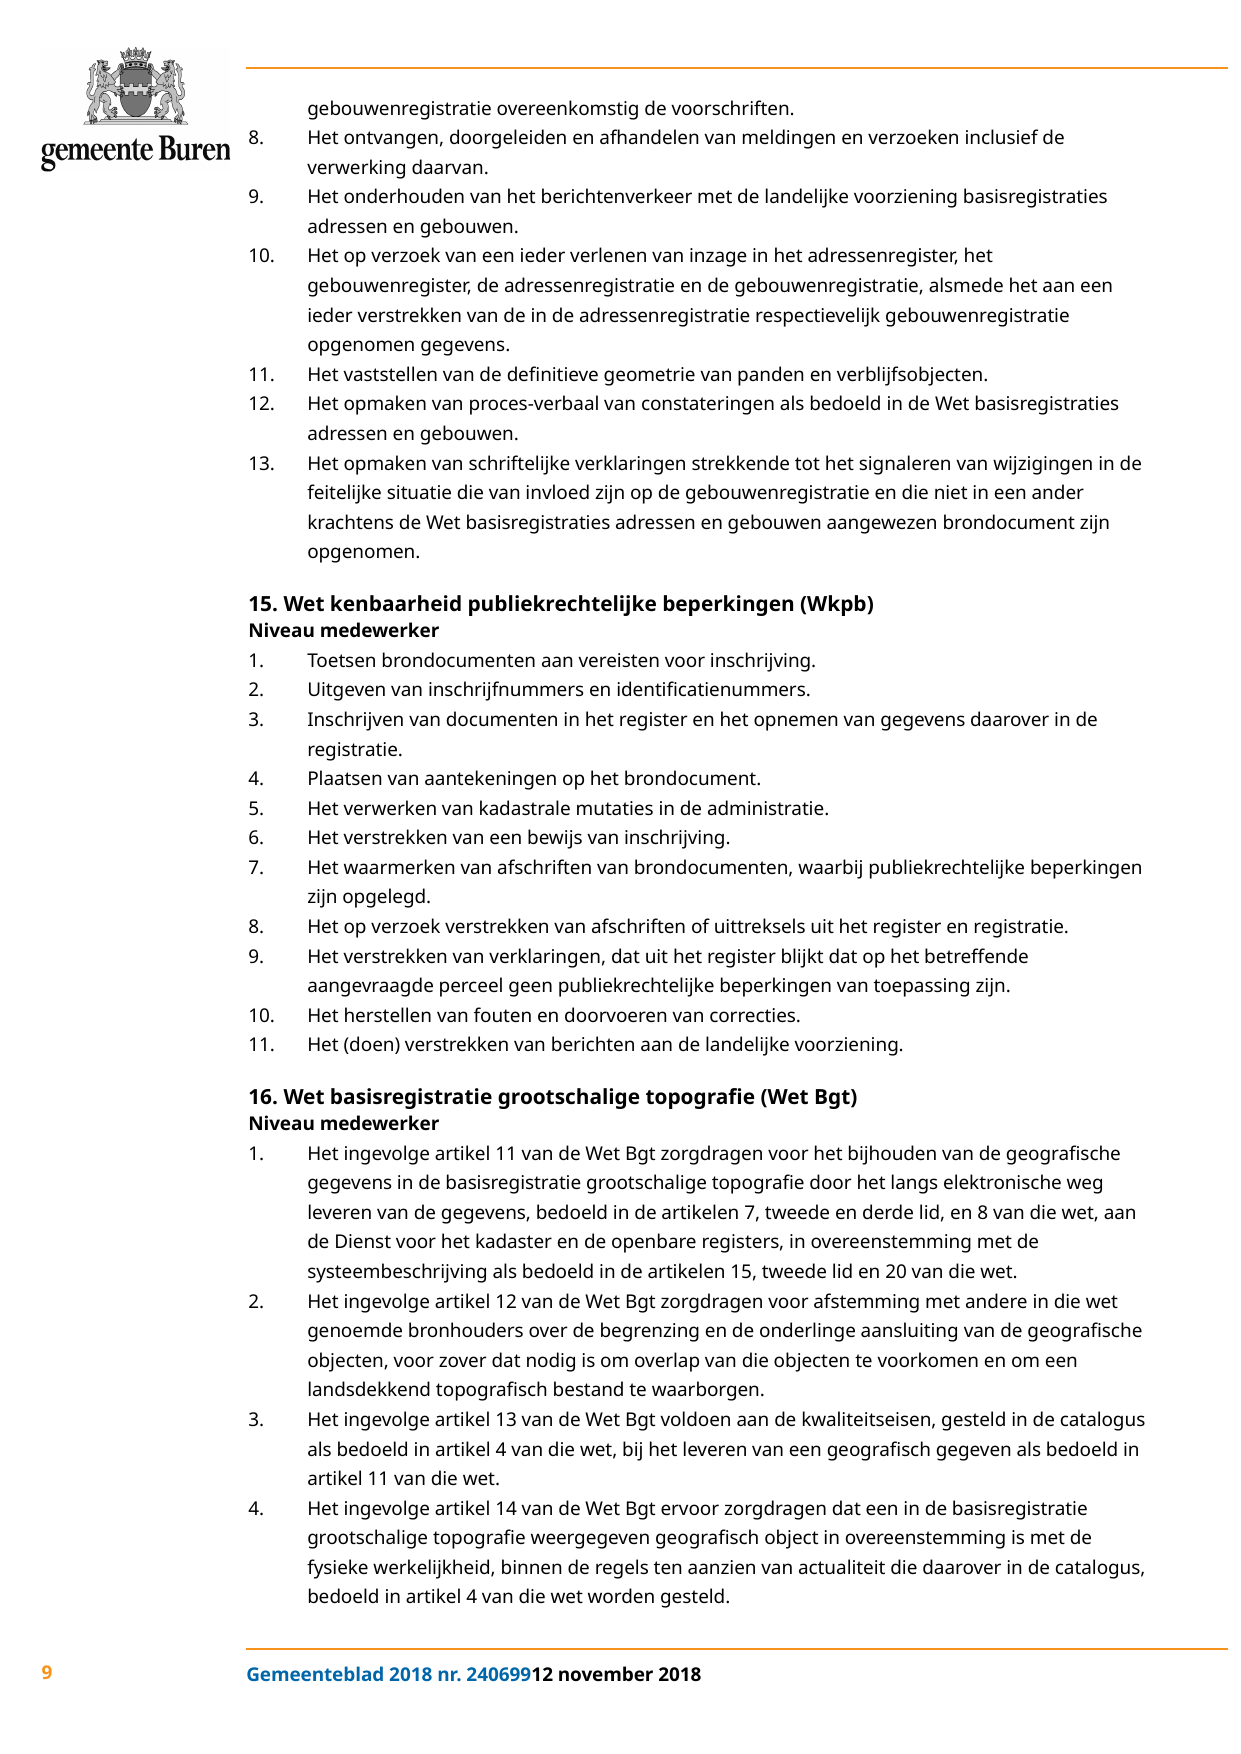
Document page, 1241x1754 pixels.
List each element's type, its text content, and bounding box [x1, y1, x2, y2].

list gebouwenregistratie overeenkomstig de voorschriften. [248, 95, 1152, 121]
list Het verwerken van kadastrale mutaties in de administratie. [248, 795, 1152, 821]
list Het vaststellen van de definitieve geometrie van panden en verblijfsobjecten. [248, 361, 1152, 387]
list Het op verzoek verstrekken van afschriften of uittreksels uit het register en registratie. [248, 913, 1152, 939]
list Het ontvangen, doorgeleiden en afhandelen van meldingen en verzoeken inclusief de verwerking daarvan. [248, 124, 1152, 180]
list Het ingevolge artikel 11 van de Wet Bgt zorgdragen voor het bijhouden van de geografische gegevens in de basisregistratie grootschalige topografie door het langs elektronische weg leveren van de gegevens, bedoeld in de artikelen 7, tweede en derde lid, en 8 van die wet, aan de Dienst voor het kadaster en de openbare registers, in overeenstemming met de systeembeschrijving als bedoeld in de artikelen 15, tweede lid en 20 van die wet. [248, 1140, 1152, 1284]
list Het ingevolge artikel 12 van de Wet Bgt zorgdragen voor afstemming met andere in die wet genoemde bronhouders over de begrenzing en de onderlinge aansluiting van de geografische objecten, voor zover dat nodig is om overlap van die objecten te voorkomen en om een landsdekkend topografisch bestand te waarborgen. [248, 1288, 1152, 1402]
picture [41, 47, 231, 172]
list Het waarmerken van afschriften van brondocumenten, waarbij publiekrechtelijke beperkingen zijn opgelegd. [248, 854, 1152, 909]
text Niveau medewerker [248, 617, 1152, 643]
list Het opmaken van schriftelijke verklaringen strekkende tot het signaleren van wijzigingen in de feitelijke situatie die van invloed zijn op de gebouwenregistratie en die niet in een ander krachtens de Wet basisregistraties adressen en gebouwen aangewezen brondocument zijn opgenomen. [248, 450, 1152, 564]
list Het verstrekken van een bewijs van inschrijving. [248, 824, 1152, 850]
text 15. Wet kenbaarheid publiekrechtelijke beperkingen (Wkpb) [248, 589, 1152, 617]
list Toetsen brondocumenten aan vereisten voor inschrijving. [248, 647, 1152, 673]
list Het verstrekken van verklaringen, dat uit het register blijkt dat op het betreffende aangevraagde perceel geen publiekrechtelijke beperkingen van toepassing zijn. [248, 943, 1152, 998]
list Het ingevolge artikel 14 van de Wet Bgt ervoor zorgdragen dat een in de basisregistratie grootschalige topografie weergegeven geografisch object in overeenstemming is met de fysieke werkelijkheid, binnen de regels ten aanzien van actualiteit die daarover in de catalogus, bedoeld in artikel 4 van die wet worden gesteld. [248, 1495, 1152, 1609]
list Het op verzoek van een ieder verlenen van inzage in het adressenregister, het gebouwenregister, de adressenregistratie en de gebouwenregistratie, alsmede het aan een ieder verstrekken van de in de adressenregistratie respectievelijk gebouwenregistratie opgenomen gegevens. [248, 243, 1152, 357]
list Het (doen) verstrekken van berichten aan de landelijke voorziening. [248, 1032, 1152, 1057]
list Uitgeven van inschrijfnummers en identificatienummers. [248, 677, 1152, 702]
list Plaatsen van aantekeningen op het brondocument. [248, 765, 1152, 791]
list Inschrijven van documenten in het register en het opnemen van gegevens daarover in de registratie. [248, 706, 1152, 761]
text Niveau medewerker [248, 1110, 1152, 1136]
list Het herstellen van fouten en doorvoeren van correcties. [248, 1002, 1152, 1028]
list Het onderhouden van het berichtenverkeer met de landelijke voorziening basisregistraties adressen en gebouwen. [248, 183, 1152, 239]
list Het opmaken van proces-verbaal van constateringen als bedoeld in de Wet basisregistraties adressen en gebouwen. [248, 391, 1152, 446]
list Het ingevolge artikel 13 van de Wet Bgt voldoen aan de kwaliteitseisen, gesteld in de catalogus als bedoeld in artikel 4 van die wet, bij het leveren van een geografisch gegeven als bedoeld in artikel 11 van die wet. [248, 1406, 1152, 1491]
text 16. Wet basisregistratie grootschalige topografie (Wet Bgt) [248, 1082, 1152, 1110]
